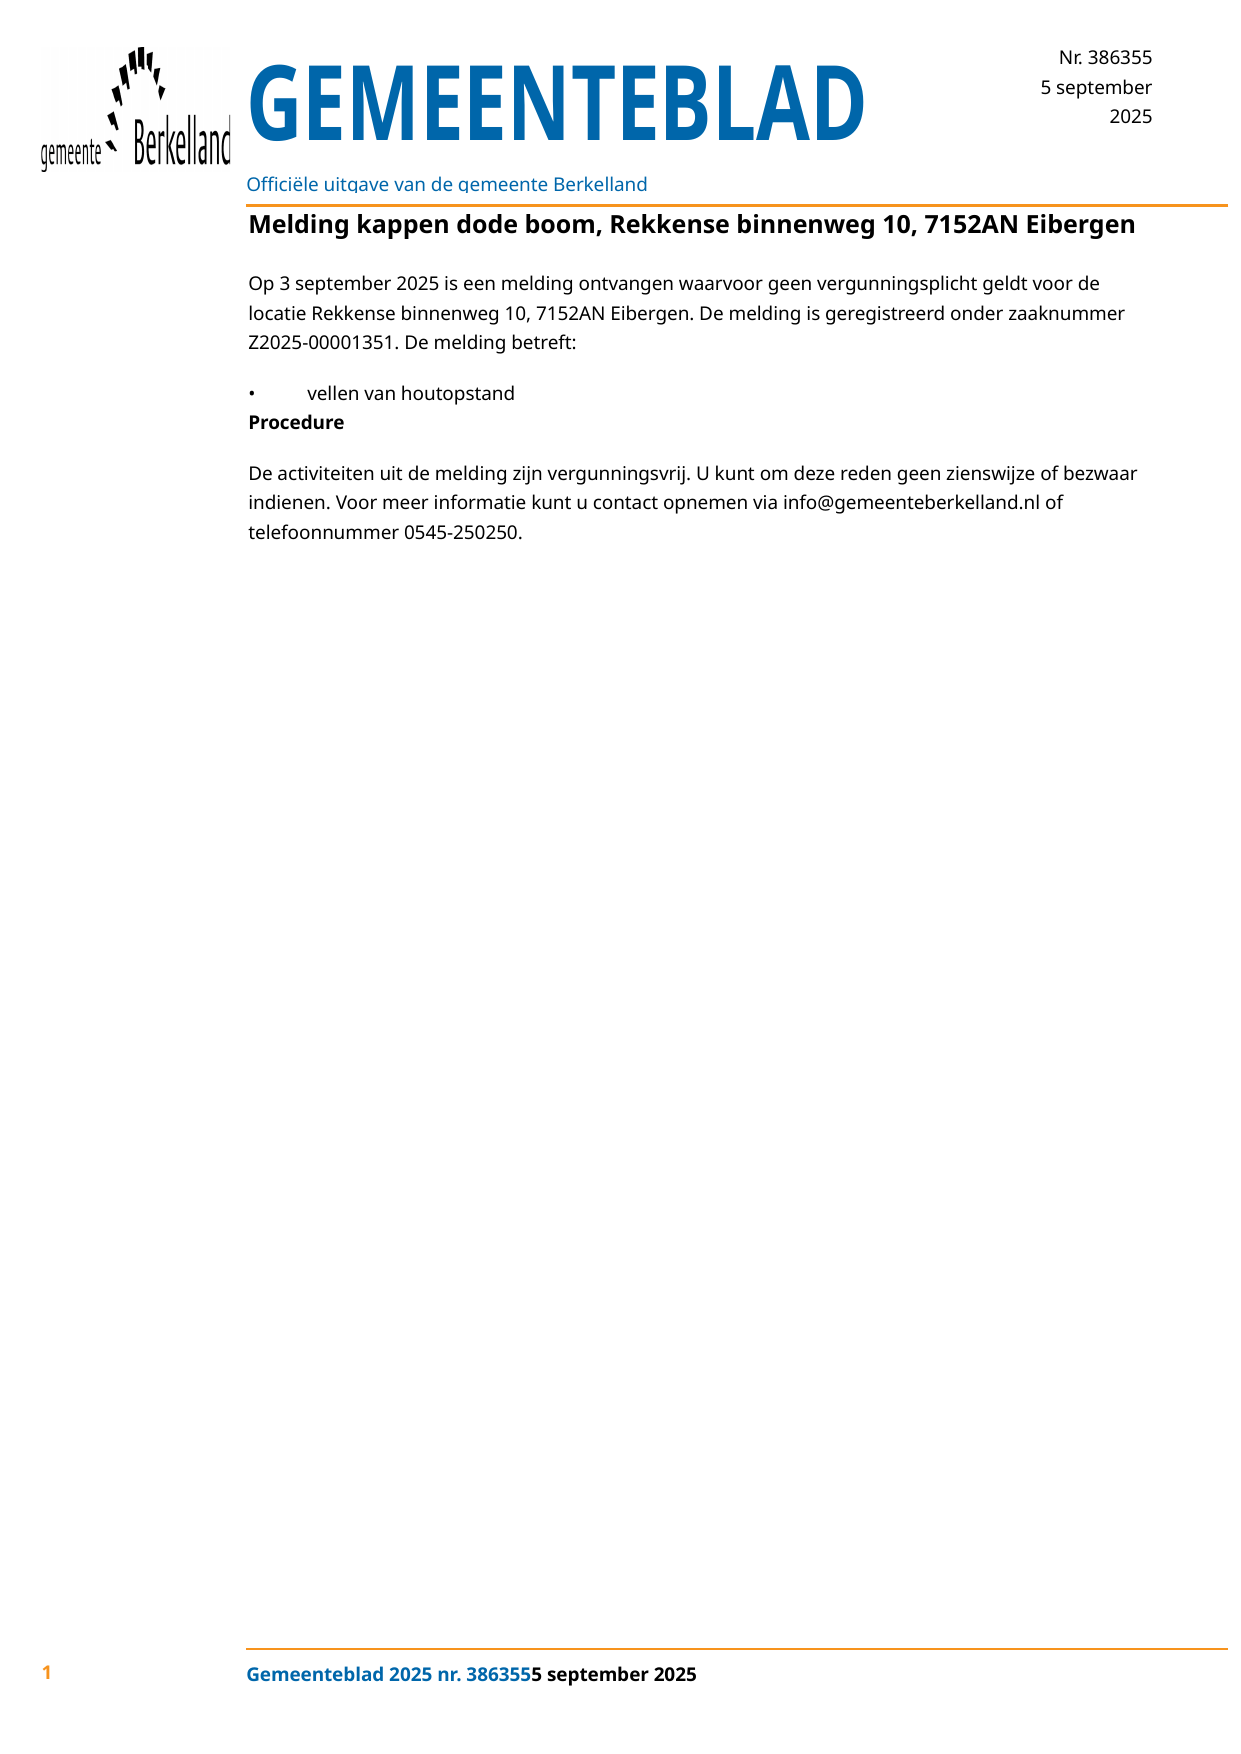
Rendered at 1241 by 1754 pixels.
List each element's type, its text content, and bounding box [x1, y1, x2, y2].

text De activiteiten uit de melding zijn vergunningsvrij. U kunt om deze reden geen zienswijze of bezwaar indienen. Voor meer informatie kunt u contact opnemen via info@gemeenteberkelland.nl of telefoonnummer 0545-250250. [248, 460, 1152, 545]
text Op 3 september 2025 is een melding ontvangen waarvoor geen vergunningsplicht geldt voor de locatie Rekkense binnenweg 10, 7152AN Eibergen. De melding is geregistreerd onder zaaknummer Z2025-00001351. De melding betreft: [248, 270, 1152, 355]
list vellen van houtopstand [248, 380, 1152, 406]
text Procedure [248, 409, 1152, 435]
picture [41, 47, 231, 172]
text Melding kappen dode boom, Rekkense binnenweg 10, 7152AN Eibergen [248, 207, 1152, 241]
